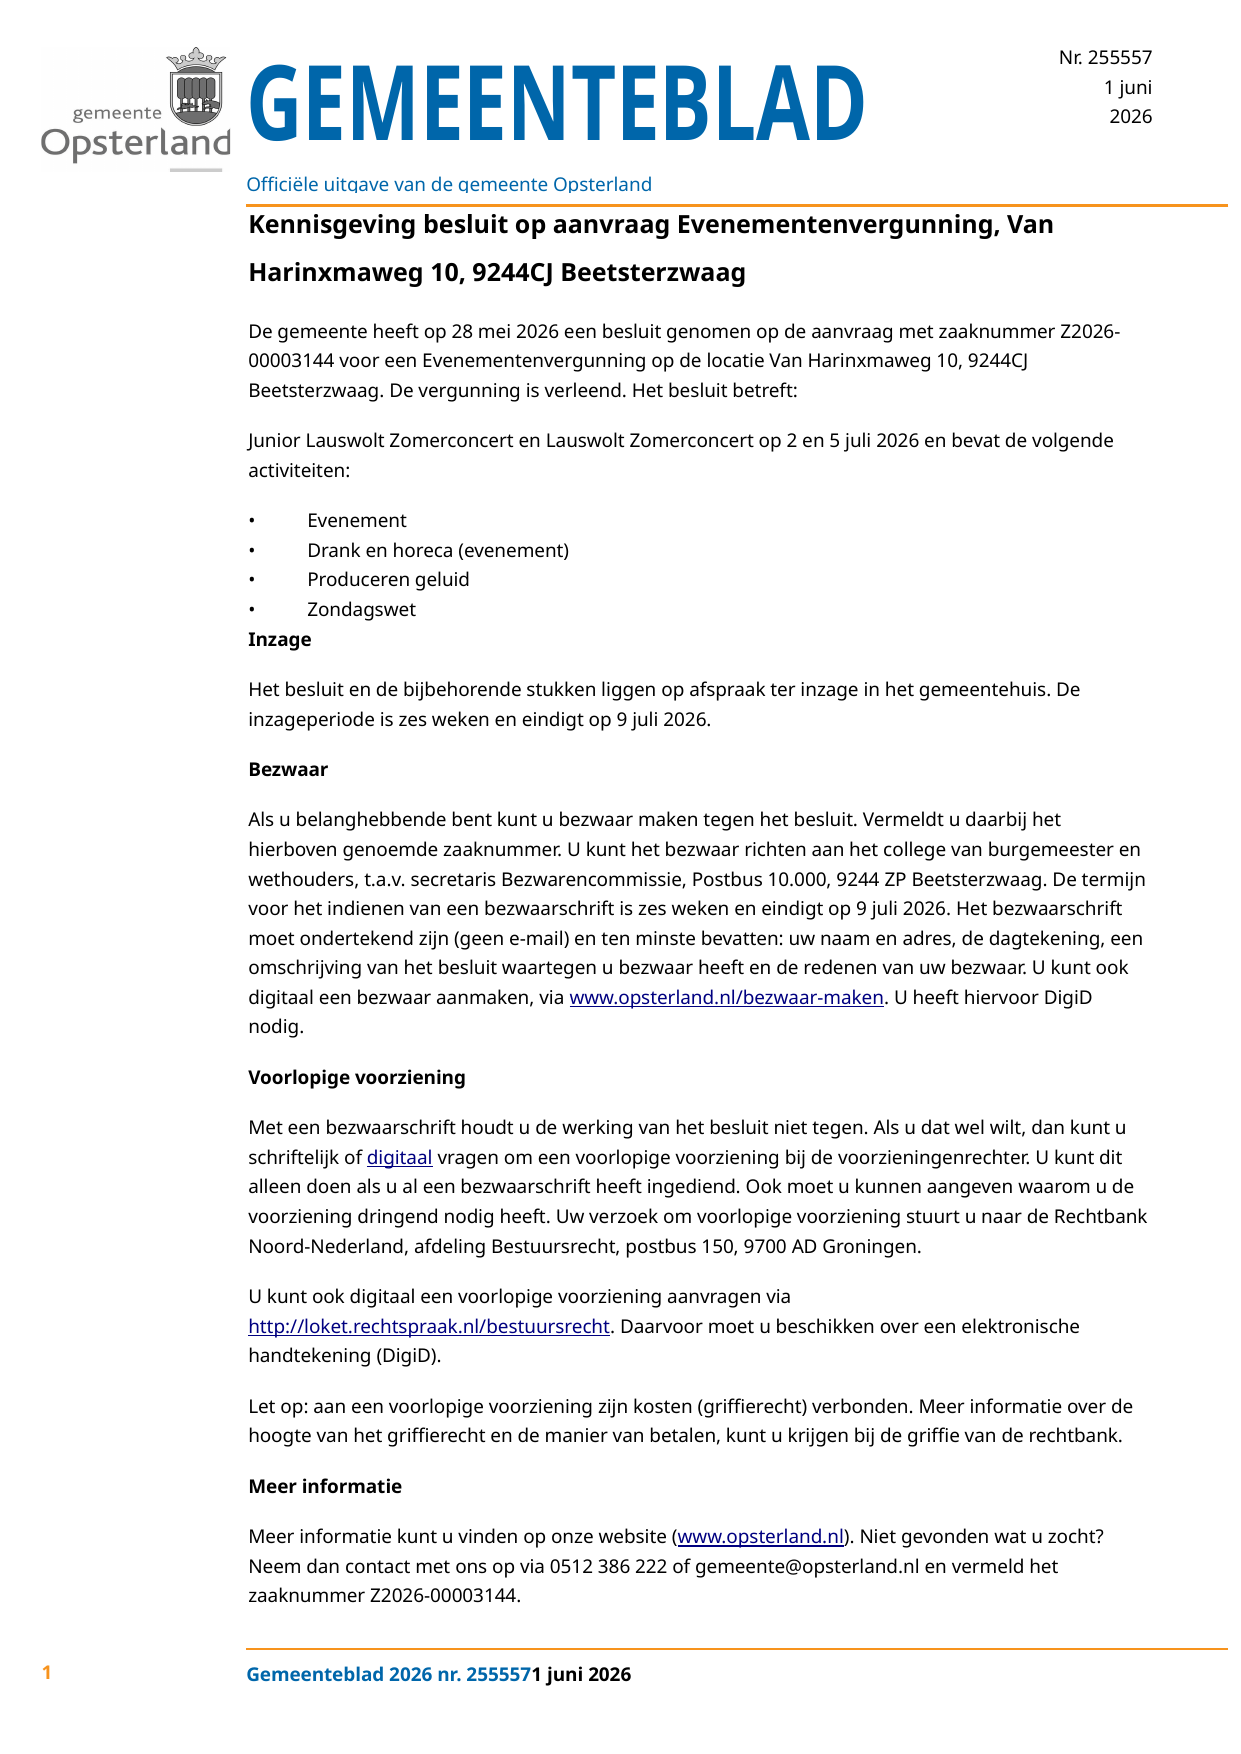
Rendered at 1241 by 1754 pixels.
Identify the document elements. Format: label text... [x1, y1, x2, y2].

text Meer informatie kunt u vinden op onze website (www.opsterland.nl). Niet gevonden wat u zocht? Neem dan contact met ons op via 0512 386 222 of gemeente@opsterland.nl en vermeld het zaaknummer Z2026-00003144. [248, 1523, 1152, 1608]
list Produceren geluid [248, 567, 1152, 592]
text Met een bezwaarschrift houdt u de werking van het besluit niet tegen. Als u dat wel wilt, dan kunt u schriftelijk of digitaal vragen om een voorlopige voorziening bij de voorzieningenrechter. U kunt dit alleen doen als u al een bezwaarschrift heeft ingediend. Ook moet u kunnen aangeven waarom u de voorziening dringend nodig heeft. Uw verzoek om voorlopige voorziening stuurt u naar de Rechtbank Noord-Nederland, afdeling Bestuursrecht, postbus 150, 9700 AD Groningen. [248, 1114, 1152, 1259]
text Junior Lauswolt Zomerconcert en Lauswolt Zomerconcert op 2 en 5 juli 2026 en bevat de volgende activiteiten: [248, 427, 1152, 483]
picture [41, 47, 231, 172]
text Als u belanghebbende bent kunt u bezwaar maken tegen het besluit. Vermeldt u daarbij het hierboven genoemde zaaknummer. U kunt het bezwaar richten aan het college van burgemeester en wethouders, t.a.v. secretaris Bezwarencommissie, Postbus 10.000, 9244 ZP Beetsterzwaag. De termijn voor het indienen van een bezwaarschrift is zes weken en eindigt op 9 juli 2026. Het bezwaarschrift moet ondertekend zijn (geen e-mail) en ten minste bevatten: uw naam en adres, de dagtekening, een omschrijving van het besluit waartegen u bezwaar heeft en de redenen van uw bezwaar. U kunt ook digitaal een bezwaar aanmaken, via www.opsterland.nl/bezwaar-maken. U heeft hiervoor DigiD nodig. [248, 807, 1152, 1039]
list Zondagswet [248, 596, 1152, 622]
text Bezwaar [248, 756, 1152, 782]
text Voorlopige voorziening [248, 1064, 1152, 1090]
list Drank en horeca (evenement) [248, 537, 1152, 563]
text Let op: aan een voorlopige voorziening zijn kosten (griffierecht) verbonden. Meer informatie over de hoogte van het griffierecht en de manier van betalen, kunt u krijgen bij de griffie van de rechtbank. [248, 1393, 1152, 1448]
list Evenement [248, 507, 1152, 533]
text U kunt ook digitaal een voorlopige voorziening aanvragen via http://loket.rechtspraak.nl/bestuursrecht. Daarvoor moet u beschikken over een elektronische handtekening (DigiD). [248, 1283, 1152, 1368]
text De gemeente heeft op 28 mei 2026 een besluit genomen op de aanvraag met zaaknummer Z2026-00003144 voor een Evenementenvergunning op de locatie Van Harinxmaweg 10, 9244CJ Beetsterzwaag. De vergunning is verleend. Het besluit betreft: [248, 318, 1152, 403]
text Inzage [248, 626, 1152, 652]
text Meer informatie [248, 1473, 1152, 1499]
text Het besluit en de bijbehorende stukken liggen op afspraak ter inzage in het gemeentehuis. De inzageperiode is zes weken en eindigt op 9 juli 2026. [248, 676, 1152, 732]
text Kennisgeving besluit op aanvraag Evenementenvergunning, Van Harinxmaweg 10, 9244CJ Beetsterzwaag [248, 207, 1152, 288]
